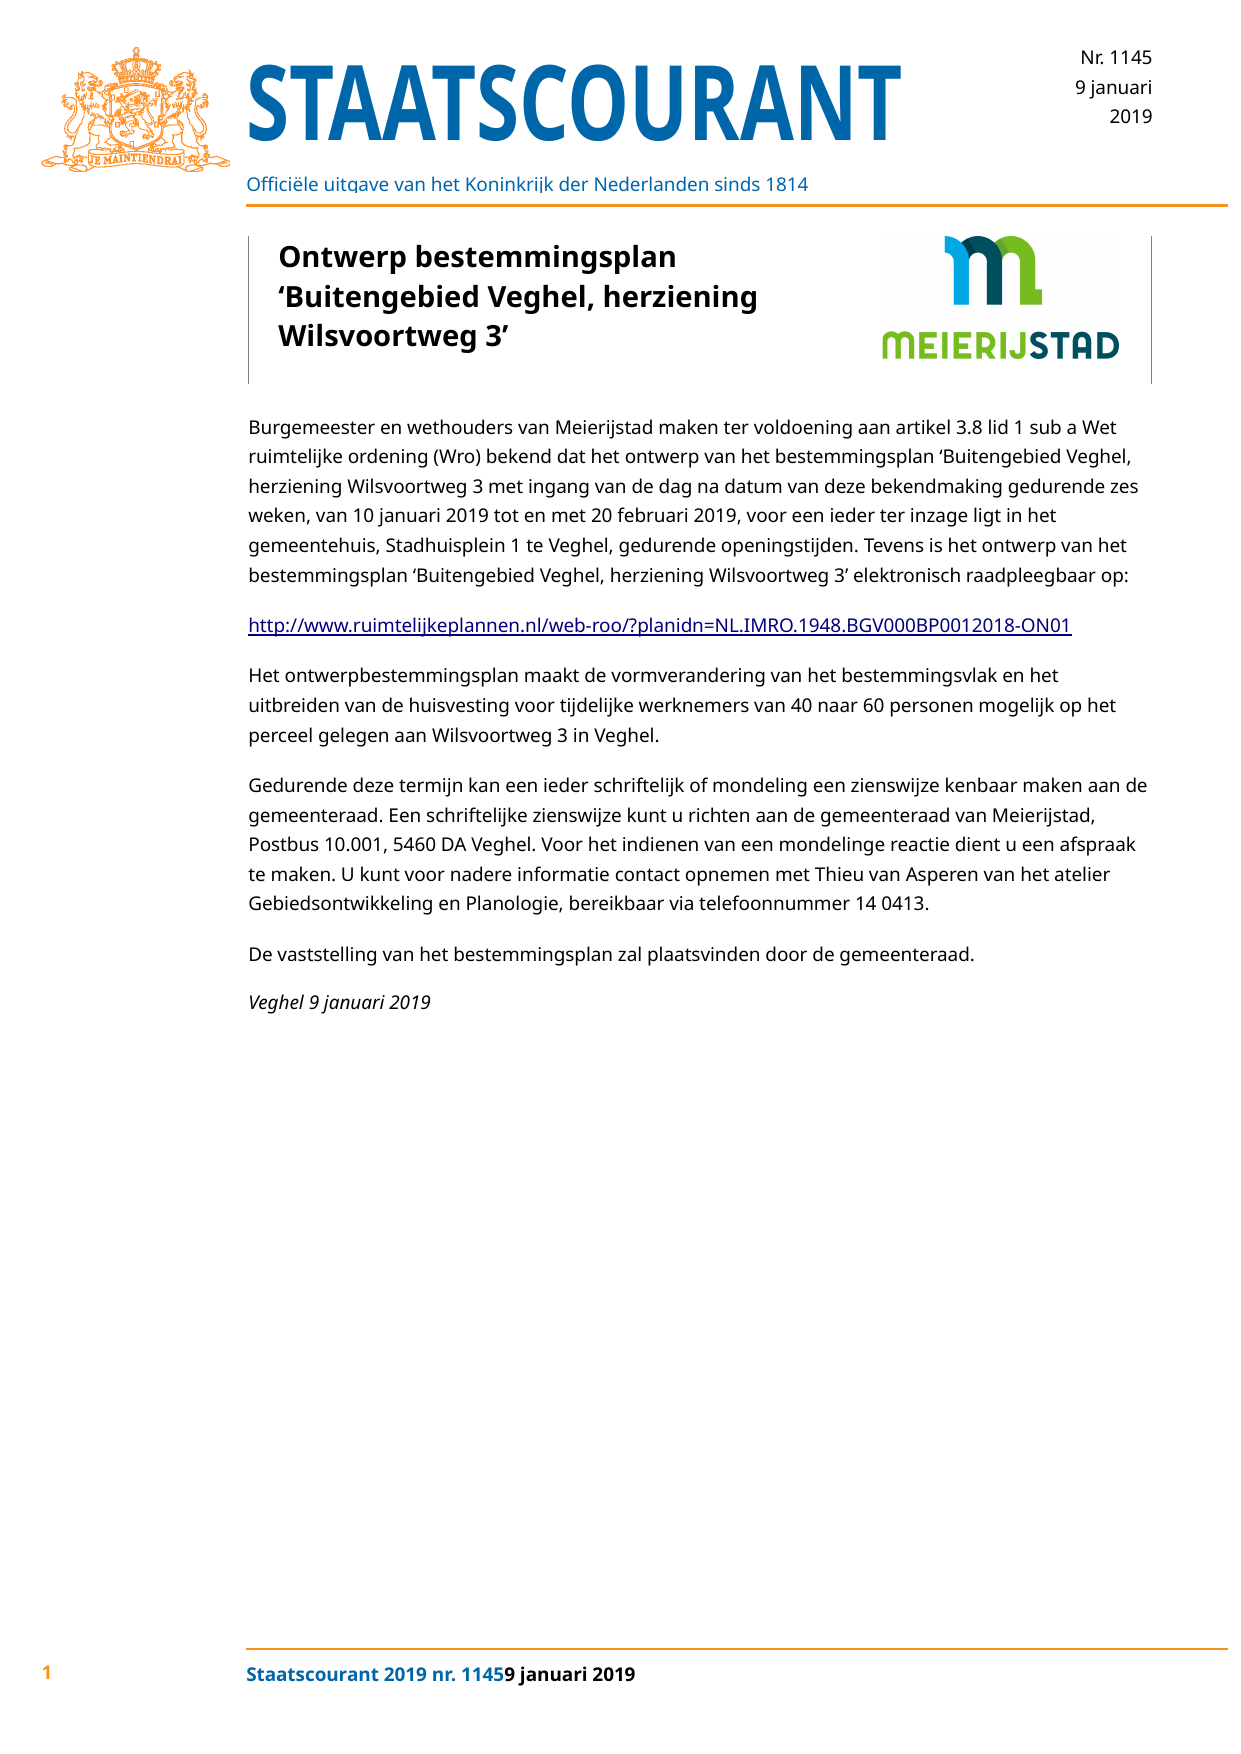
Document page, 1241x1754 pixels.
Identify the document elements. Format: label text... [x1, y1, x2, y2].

table_header [850, 236, 882, 358]
text Burgemeester en wethouders van Meierijstad maken ter voldoening aan artikel 3.8 lid 1 sub a Wet ruimtelijke ordening (Wro) bekend dat het ontwerp van het bestemmingsplan ‘Buitengebied Veghel, herziening Wilsvoortweg 3 met ingang van de dag na datum van deze bekendmaking gedurende zes weken, van 10 januari 2019 tot en met 20 februari 2019, voor een ieder ter inzage ligt in het gemeentehuis, Stadhuisplein 1 te Veghel, gedurende openingstijden. Tevens is het ontwerp van het bestemmingsplan ‘Buitengebied Veghel, herziening Wilsvoortweg 3’ elektronisch raadpleegbaar op: [248, 414, 1152, 588]
table_header [1119, 236, 1151, 358]
picture [41, 47, 231, 172]
text De vaststelling van het bestemmingsplan zal plaatsvinden door de gemeenteraad. [248, 941, 1152, 967]
table_header Ontwerp bestemmingsplan ‘Buitengebied Veghel, herziening Wilsvoortweg 3’ [249, 236, 850, 384]
text Gedurende deze termijn kan een ieder schriftelijk of mondeling een zienswijze kenbaar maken aan de gemeenteraad. Een schriftelijke zienswijze kunt u richten aan de gemeenteraad van Meierijstad, Postbus 10.001, 5460 DA Veghel. Voor het indienen van een mondelinge reactie dient u een afspraak te maken. U kunt voor nadere informatie contact opnemen met Thieu van Asperen van het atelier Gebiedsontwikkeling en Planologie, bereikbaar via telefoonnummer 14 0413. [248, 772, 1152, 916]
picture [882, 236, 1119, 359]
text Het ontwerpbestemmingsplan maakt de vormverandering van het bestemmingsvlak en het uitbreiden van de huisvesting voor tijdelijke werknemers van 40 naar 60 personen mogelijk op het perceel gelegen aan Wilsvoortweg 3 in Veghel. [248, 663, 1152, 748]
text http://www.ruimtelijkeplannen.nl/web-roo/?planidn=NL.IMRO.1948.BGV000BP0012018-ON01 [248, 612, 1152, 638]
table_header [850, 359, 1151, 384]
text Veghel 9 januari 2019 [248, 989, 1152, 1014]
